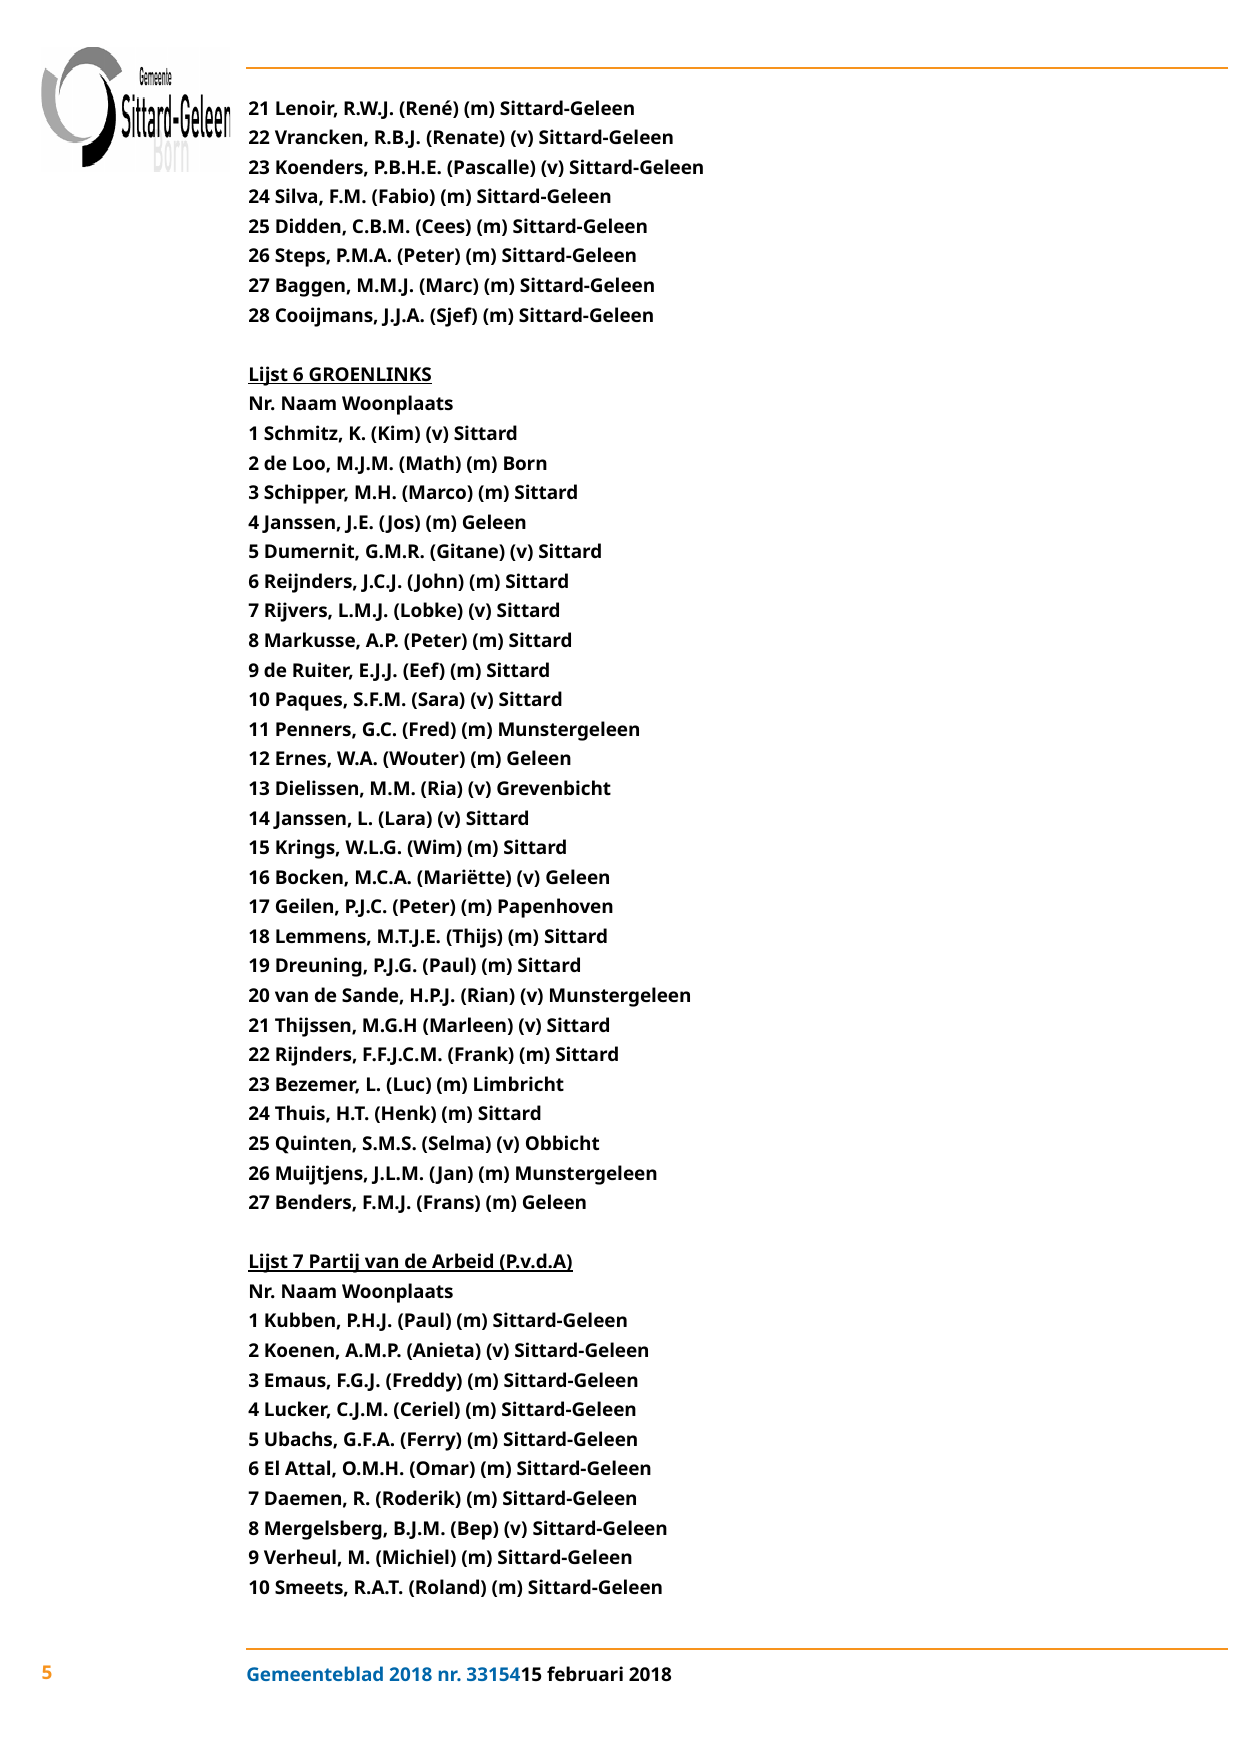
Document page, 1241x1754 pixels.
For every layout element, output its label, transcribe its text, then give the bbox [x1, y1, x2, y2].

text 25 Didden, C.B.M. (Cees) (m) Sittard-Geleen [248, 213, 1152, 239]
text 10 Smeets, R.A.T. (Roland) (m) Sittard-Geleen [248, 1574, 1152, 1600]
text 19 Dreuning, P.J.G. (Paul) (m) Sittard [248, 953, 1152, 978]
text 8 Markusse, A.P. (Peter) (m) Sittard [248, 627, 1152, 653]
text 25 Quinten, S.M.S. (Selma) (v) Obbicht [248, 1130, 1152, 1156]
text 1 Schmitz, K. (Kim) (v) Sittard [248, 420, 1152, 446]
text 17 Geilen, P.J.C. (Peter) (m) Papenhoven [248, 893, 1152, 919]
text 16 Bocken, M.C.A. (Mariëtte) (v) Geleen [248, 864, 1152, 890]
text 24 Thuis, H.T. (Henk) (m) Sittard [248, 1101, 1152, 1126]
text 3 Emaus, F.G.J. (Freddy) (m) Sittard-Geleen [248, 1367, 1152, 1393]
text 22 Rijnders, F.F.J.C.M. (Frank) (m) Sittard [248, 1041, 1152, 1067]
text 1 Kubben, P.H.J. (Paul) (m) Sittard-Geleen [248, 1308, 1152, 1333]
text 20 van de Sande, H.P.J. (Rian) (v) Munstergeleen [248, 982, 1152, 1008]
text Nr. Naam Woonplaats [248, 1278, 1152, 1304]
text 15 Krings, W.L.G. (Wim) (m) Sittard [248, 834, 1152, 860]
picture [41, 47, 231, 172]
text Lijst 6 GROENLINKS [248, 361, 1152, 387]
text 6 Reijnders, J.C.J. (John) (m) Sittard [248, 568, 1152, 594]
text 26 Steps, P.M.A. (Peter) (m) Sittard-Geleen [248, 243, 1152, 268]
text Lijst 7 Partij van de Arbeid (P.v.d.A) [248, 1248, 1152, 1274]
text 13 Dielissen, M.M. (Ria) (v) Grevenbicht [248, 775, 1152, 801]
text 10 Paques, S.F.M. (Sara) (v) Sittard [248, 686, 1152, 712]
text 9 de Ruiter, E.J.J. (Eef) (m) Sittard [248, 657, 1152, 683]
text Nr. Naam Woonplaats [248, 391, 1152, 416]
text 3 Schipper, M.H. (Marco) (m) Sittard [248, 479, 1152, 505]
text 24 Silva, F.M. (Fabio) (m) Sittard-Geleen [248, 183, 1152, 209]
text 7 Daemen, R. (Roderik) (m) Sittard-Geleen [248, 1485, 1152, 1511]
text 12 Ernes, W.A. (Wouter) (m) Geleen [248, 746, 1152, 771]
text 11 Penners, G.C. (Fred) (m) Munstergeleen [248, 716, 1152, 742]
text 23 Bezemer, L. (Luc) (m) Limbricht [248, 1071, 1152, 1097]
text 6 El Attal, O.M.H. (Omar) (m) Sittard-Geleen [248, 1456, 1152, 1481]
text 18 Lemmens, M.T.J.E. (Thijs) (m) Sittard [248, 923, 1152, 949]
text 2 Koenen, A.M.P. (Anieta) (v) Sittard-Geleen [248, 1337, 1152, 1363]
text 22 Vrancken, R.B.J. (Renate) (v) Sittard-Geleen [248, 124, 1152, 150]
text 8 Mergelsberg, B.J.M. (Bep) (v) Sittard-Geleen [248, 1515, 1152, 1541]
text 2 de Loo, M.J.M. (Math) (m) Born [248, 450, 1152, 476]
text 26 Muijtjens, J.L.M. (Jan) (m) Munstergeleen [248, 1160, 1152, 1186]
text 5 Ubachs, G.F.A. (Ferry) (m) Sittard-Geleen [248, 1426, 1152, 1452]
text 14 Janssen, L. (Lara) (v) Sittard [248, 805, 1152, 831]
text 9 Verheul, M. (Michiel) (m) Sittard-Geleen [248, 1544, 1152, 1570]
text 4 Janssen, J.E. (Jos) (m) Geleen [248, 509, 1152, 535]
text 5 Dumernit, G.M.R. (Gitane) (v) Sittard [248, 538, 1152, 564]
text 21 Thijssen, M.G.H (Marleen) (v) Sittard [248, 1012, 1152, 1038]
text 27 Baggen, M.M.J. (Marc) (m) Sittard-Geleen [248, 272, 1152, 298]
text 28 Cooijmans, J.J.A. (Sjef) (m) Sittard-Geleen [248, 302, 1152, 328]
text 27 Benders, F.M.J. (Frans) (m) Geleen [248, 1189, 1152, 1215]
text 4 Lucker, C.J.M. (Ceriel) (m) Sittard-Geleen [248, 1396, 1152, 1422]
text 23 Koenders, P.B.H.E. (Pascalle) (v) Sittard-Geleen [248, 154, 1152, 180]
text 21 Lenoir, R.W.J. (René) (m) Sittard-Geleen [248, 95, 1152, 121]
text 7 Rijvers, L.M.J. (Lobke) (v) Sittard [248, 598, 1152, 623]
